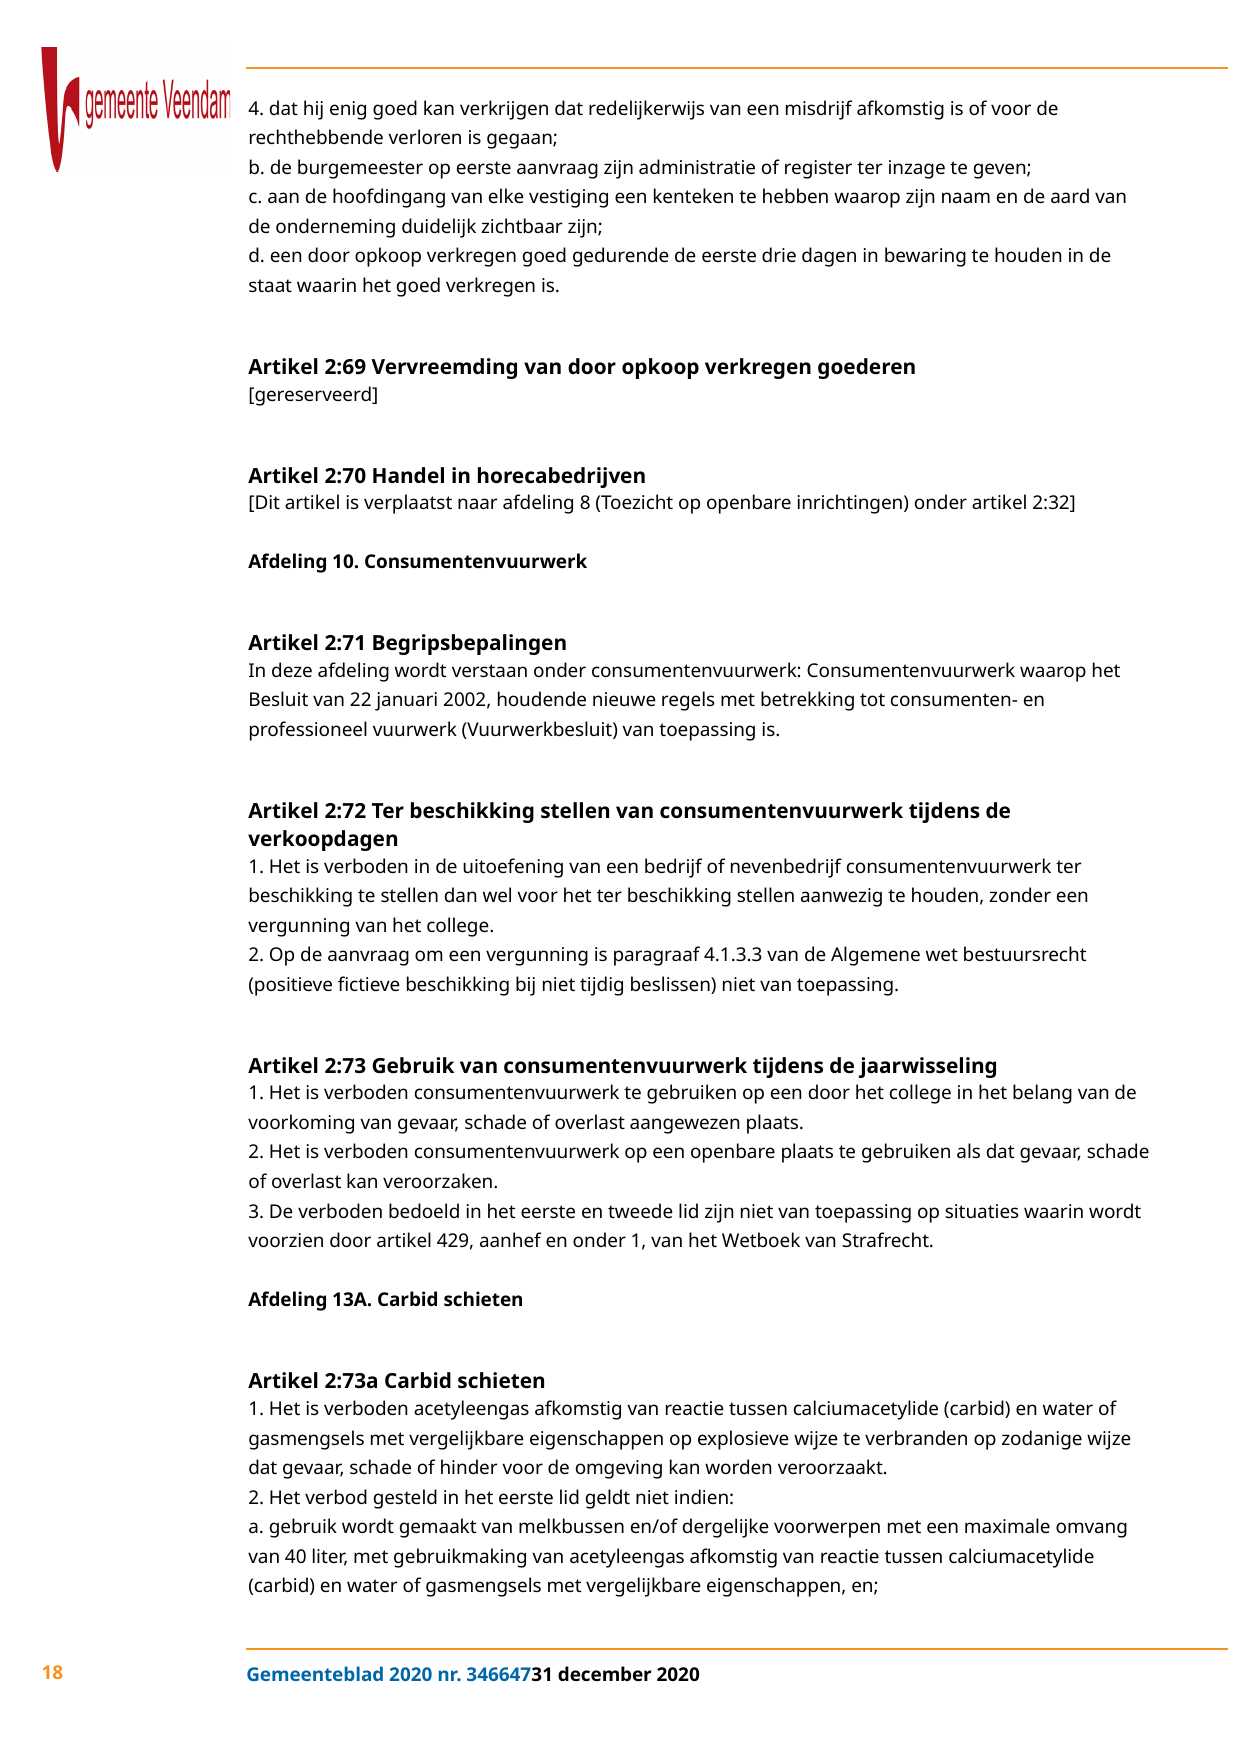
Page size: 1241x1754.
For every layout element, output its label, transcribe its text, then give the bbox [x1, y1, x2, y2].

text 3. De verboden bedoeld in het eerste en tweede lid zijn niet van toepassing op situaties waarin wordt voorzien door artikel 429, aanhef en onder 1, van het Wetboek van Strafrecht. [248, 1198, 1152, 1253]
text Artikel 2:73a Carbid schieten [248, 1367, 1152, 1395]
text 4. dat hij enig goed kan verkrijgen dat redelijkerwijs van een misdrijf afkomstig is of voor de rechthebbende verloren is gegaan; [248, 95, 1152, 150]
text 1. Het is verboden acetyleengas afkomstig van reactie tussen calciumacetylide (carbid) en water of gasmengsels met vergelijkbare eigenschappen op explosieve wijze te verbranden op zodanige wijze dat gevaar, schade of hinder voor de omgeving kan worden veroorzaakt. [248, 1395, 1152, 1480]
text 2. Op de aanvraag om een vergunning is paragraaf 4.1.3.3 van de Algemene wet bestuursrecht (positieve fictieve beschikking bij niet tijdig beslissen) niet van toepassing. [248, 942, 1152, 997]
text Artikel 2:70 Handel in horecabedrijven [248, 461, 1152, 489]
text Artikel 2:69 Vervreemding van door opkoop verkregen goederen [248, 352, 1152, 381]
text 1. Het is verboden in de uitoefening van een bedrijf of nevenbedrijf consumentenvuurwerk ter beschikking te stellen dan wel voor het ter beschikking stellen aanwezig te houden, zonder een vergunning van het college. [248, 853, 1152, 938]
text In deze afdeling wordt verstaan onder consumentenvuurwerk: Consumentenvuurwerk waarop het Besluit van 22 januari 2002, houdende nieuwe regels met betrekking tot consumenten- en professioneel vuurwerk (Vuurwerkbesluit) van toepassing is. [248, 657, 1152, 742]
text 1. Het is verboden consumentenvuurwerk te gebruiken op een door het college in het belang van de voorkoming van gevaar, schade of overlast aangewezen plaats. [248, 1079, 1152, 1135]
text 2. Het verbod gesteld in het eerste lid geldt niet indien: [248, 1484, 1152, 1509]
text c. aan de hoofdingang van elke vestiging een kenteken te hebben waarop zijn naam en de aard van de onderneming duidelijk zichtbaar zijn; [248, 183, 1152, 239]
text d. een door opkoop verkregen goed gedurende de eerste drie dagen in bewaring te houden in de staat waarin het goed verkregen is. [248, 243, 1152, 298]
text [Dit artikel is verplaatst naar afdeling 8 (Toezicht op openbare inrichtingen) onder artikel 2:32] [248, 489, 1152, 515]
text Artikel 2:73 Gebruik van consumentenvuurwerk tijdens de jaarwisseling [248, 1051, 1152, 1079]
text Afdeling 10. Consumentenvuurwerk [248, 548, 1152, 574]
text Artikel 2:72 Ter beschikking stellen van consumentenvuurwerk tijdens de verkoopdagen [248, 796, 1152, 853]
picture [41, 47, 231, 172]
text a. gebruik wordt gemaakt van melkbussen en/of dergelijke voorwerpen met een maximale omvang van 40 liter, met gebruikmaking van acetyleengas afkomstig van reactie tussen calciumacetylide (carbid) en water of gasmengsels met vergelijkbare eigenschappen, en; [248, 1513, 1152, 1598]
text [gereserveerd] [248, 381, 1152, 406]
text b. de burgemeester op eerste aanvraag zijn administratie of register ter inzage te geven; [248, 154, 1152, 180]
text Afdeling 13A. Carbid schieten [248, 1287, 1152, 1312]
text 2. Het is verboden consumentenvuurwerk op een openbare plaats te gebruiken als dat gevaar, schade of overlast kan veroorzaken. [248, 1139, 1152, 1194]
text Artikel 2:71 Begripsbepalingen [248, 628, 1152, 657]
